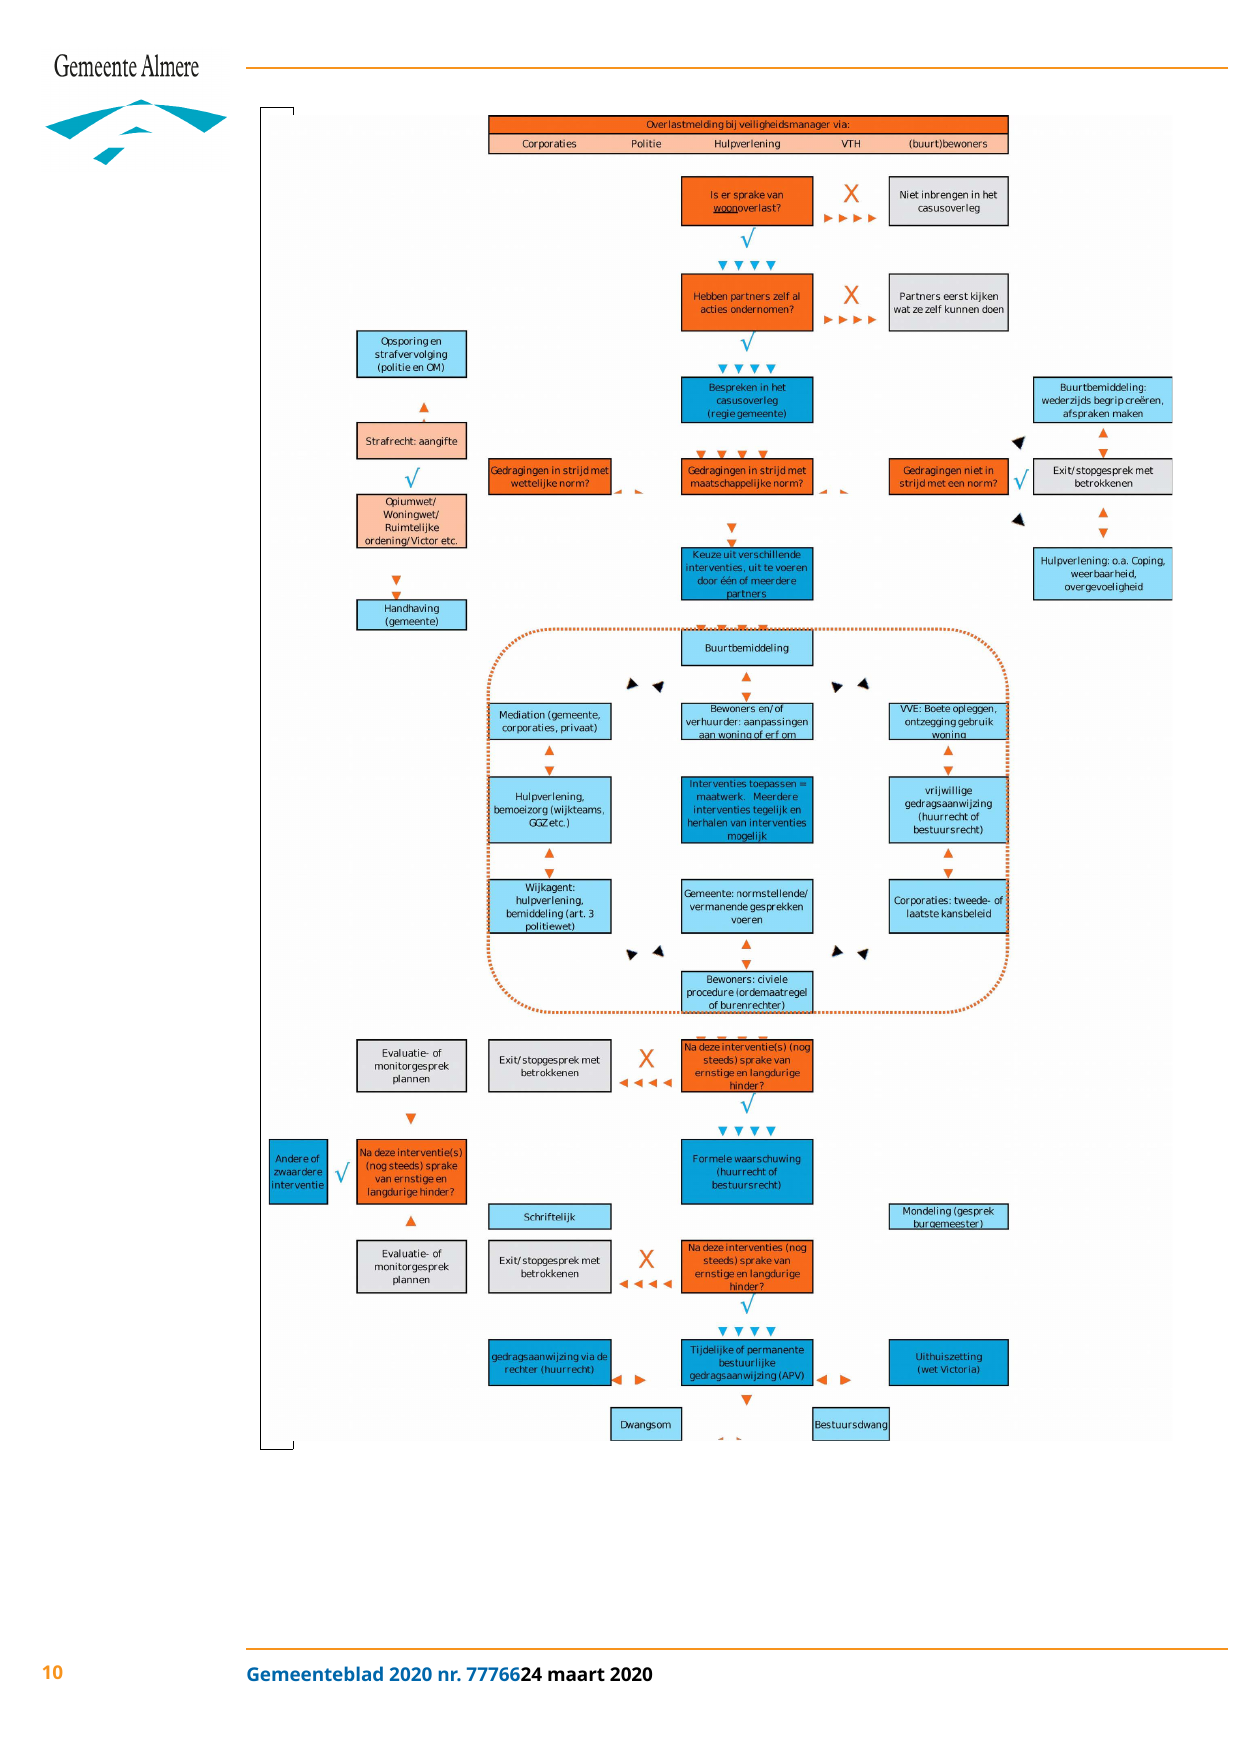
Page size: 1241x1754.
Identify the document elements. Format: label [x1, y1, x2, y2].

picture [281, 1183, 292, 1188]
picture [304, 1168, 315, 1175]
picture [41, 47, 231, 172]
picture [290, 1156, 300, 1162]
picture [277, 1170, 298, 1175]
picture [299, 1183, 309, 1187]
picture [268, 115, 1173, 1441]
